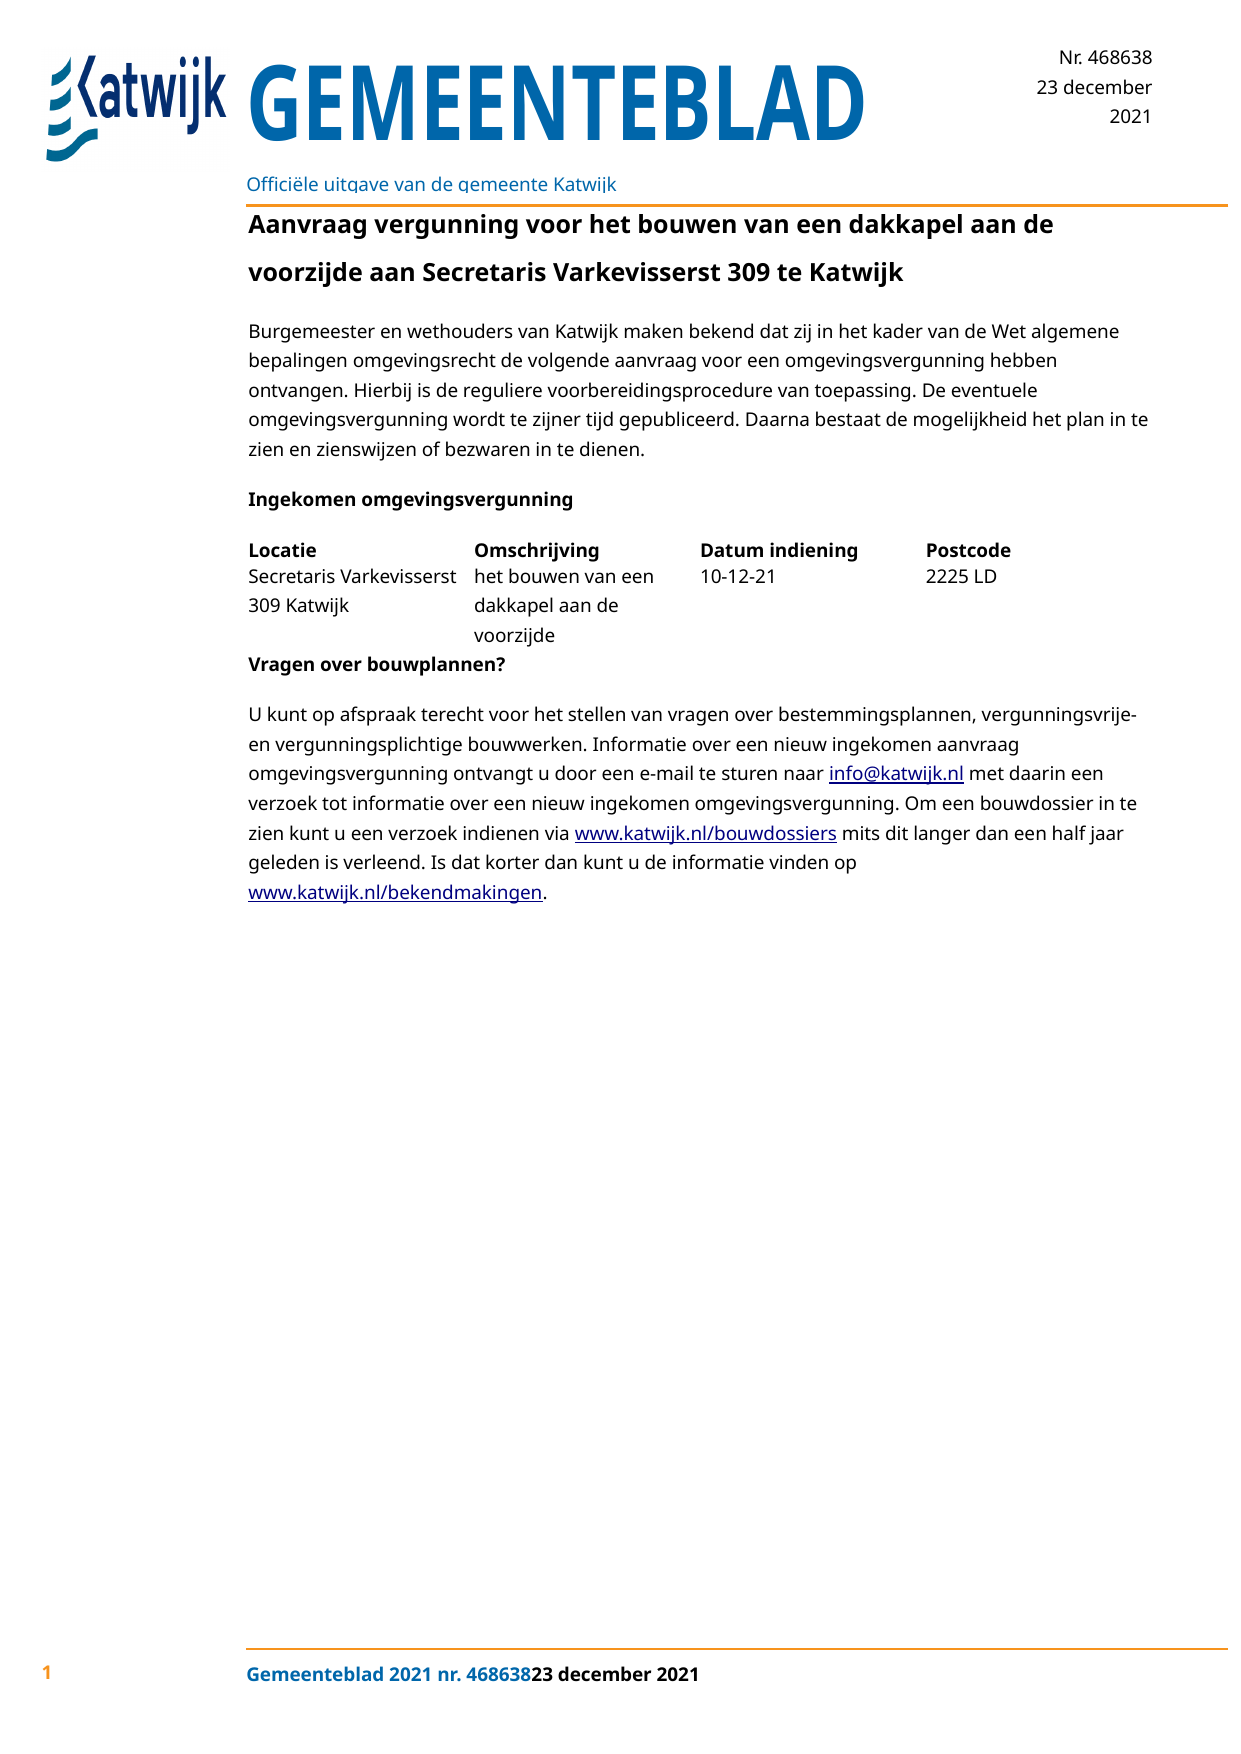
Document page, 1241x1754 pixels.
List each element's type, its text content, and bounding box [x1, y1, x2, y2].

picture [41, 47, 231, 172]
text Ingekomen omgevingsvergunning [248, 487, 1152, 512]
text Aanvraag vergunning voor het bouwen van een dakkapel aan de voorzijde aan Secretaris Varkevisserst 309 te Katwijk [248, 207, 1152, 288]
table_header Omschrijving [474, 537, 700, 563]
table_cell Secretaris Varkevisserst 309 Katwijk [248, 563, 474, 648]
table_header Postcode [926, 537, 1152, 563]
table_cell 2225 LD [926, 563, 1152, 648]
text Burgemeester en wethouders van Katwijk maken bekend dat zij in het kader van de Wet algemene bepalingen omgevingsrecht de volgende aanvraag voor een omgevingsvergunning hebben ontvangen. Hierbij is de reguliere voorbereidingsprocedure van toepassing. De eventuele omgevingsvergunning wordt te zijner tijd gepubliceerd. Daarna bestaat de mogelijkheid het plan in te zien en zienswijzen of bezwaren in te dienen. [248, 318, 1152, 462]
table_header Datum indiening [700, 537, 926, 563]
table_cell 10-12-21 [700, 563, 926, 648]
text Vragen over bouwplannen? [248, 651, 1152, 677]
text U kunt op afspraak terecht voor het stellen van vragen over bestemmingsplannen, vergunningsvrije- en vergunningsplichtige bouwwerken. Informatie over een nieuw ingekomen aanvraag omgevingsvergunning ontvangt u door een e-mail te sturen naar info@katwijk.nl met daarin een verzoek tot informatie over een nieuw ingekomen omgevingsvergunning. Om een bouwdossier in te zien kunt u een verzoek indienen via www.katwijk.nl/bouwdossiers mits dit langer dan een half jaar geleden is verleend. Is dat korter dan kunt u de informatie vinden op www.katwijk.nl/bekendmakingen. [248, 701, 1152, 905]
table_cell het bouwen van een dakkapel aan de voorzijde [474, 563, 700, 648]
table_header Locatie [248, 537, 474, 563]
